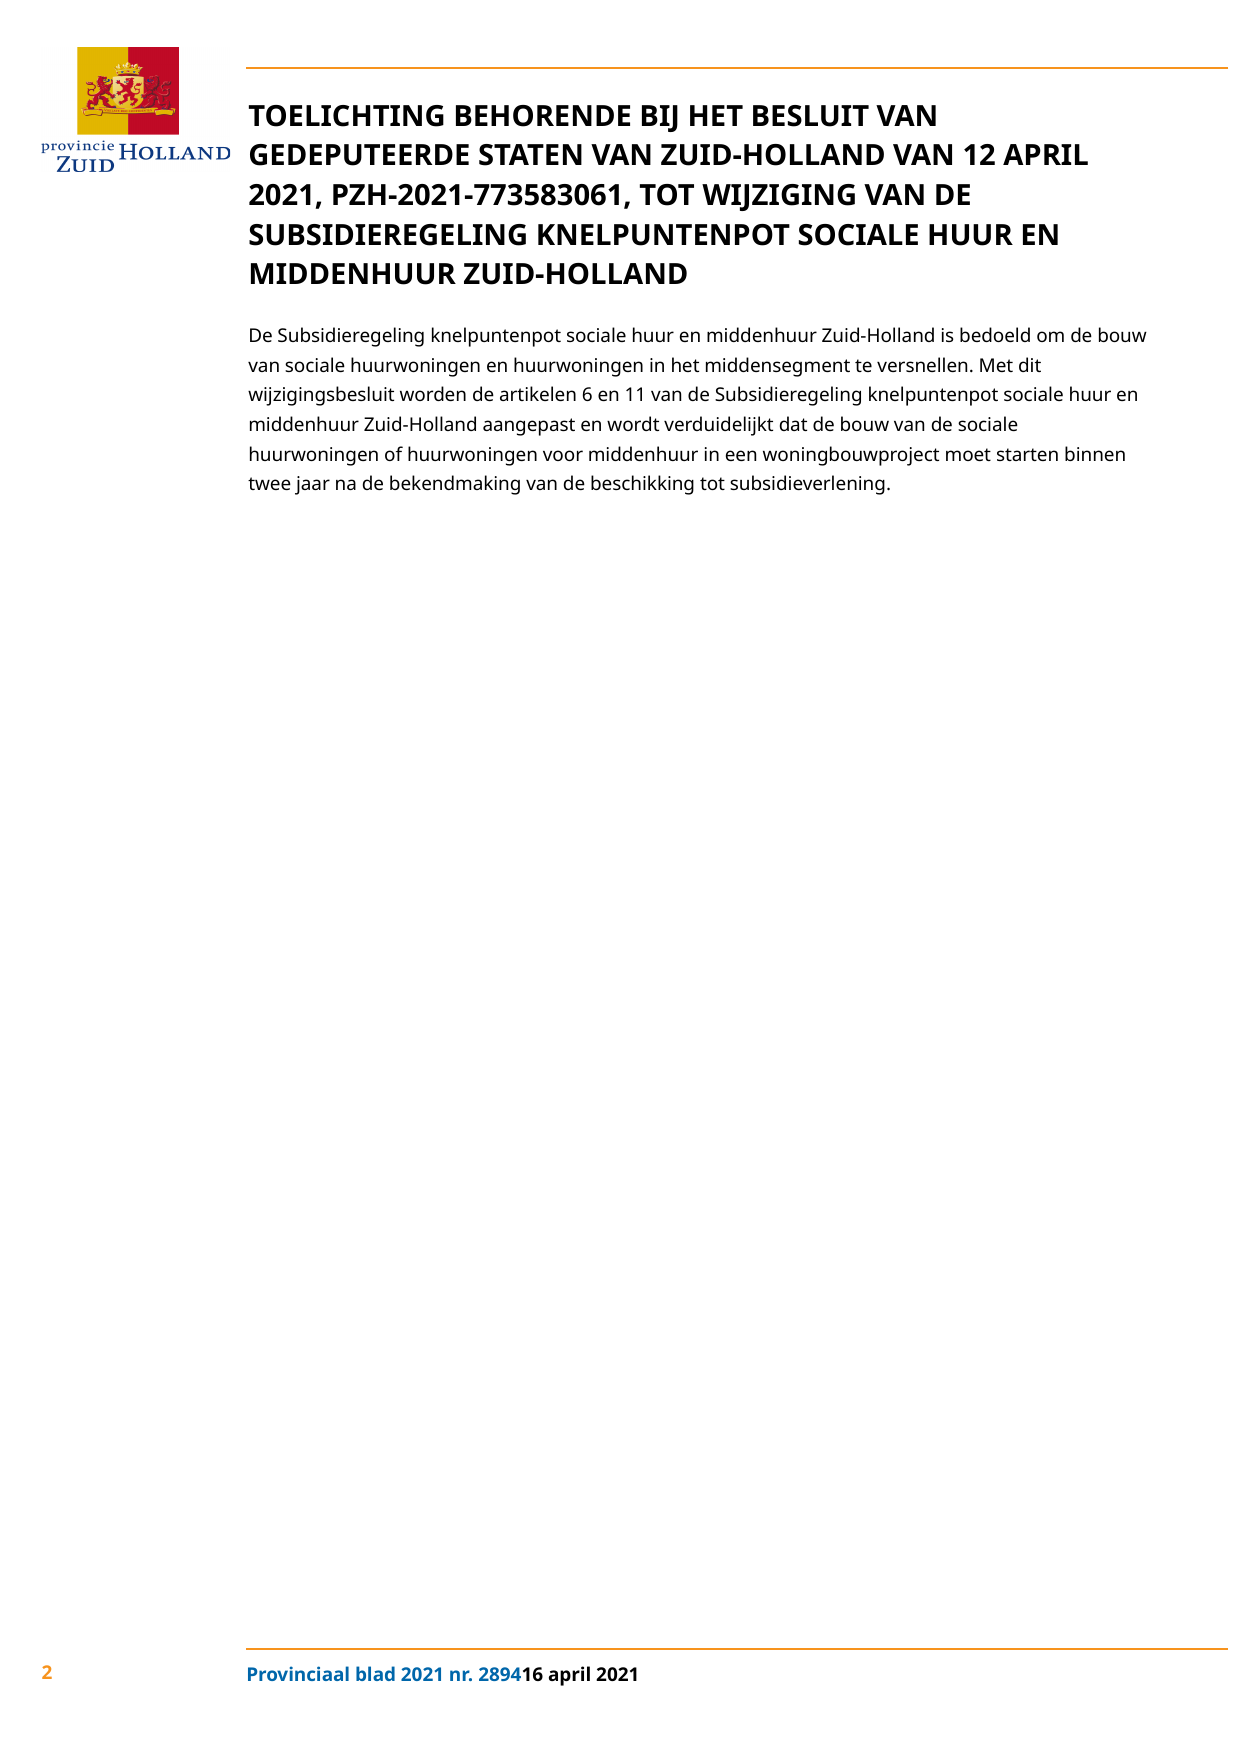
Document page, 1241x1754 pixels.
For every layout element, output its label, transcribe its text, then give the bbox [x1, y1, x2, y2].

text TOELICHTING BEHORENDE BIJ HET BESLUIT VAN GEDEPUTEERDE STATEN VAN ZUID-HOLLAND VAN 12 APRIL 2021, PZH-2021-773583061, TOT WIJZIGING VAN DE SUBSIDIEREGELING KNELPUNTENPOT SOCIALE HUUR EN MIDDENHUUR ZUID-HOLLAND [248, 95, 1152, 293]
text De Subsidieregeling knelpuntenpot sociale huur en middenhuur Zuid-Holland is bedoeld om de bouw van sociale huurwoningen en huurwoningen in het middensegment te versnellen. Met dit wijzigingsbesluit worden de artikelen 6 en 11 van de Subsidieregeling knelpuntenpot sociale huur en middenhuur Zuid-Holland aangepast en wordt verduidelijkt dat de bouw van de sociale huurwoningen of huurwoningen voor middenhuur in een woningbouwproject moet starten binnen twee jaar na de bekendmaking van de beschikking tot subsidieverlening. [248, 322, 1152, 496]
picture [41, 47, 231, 172]
